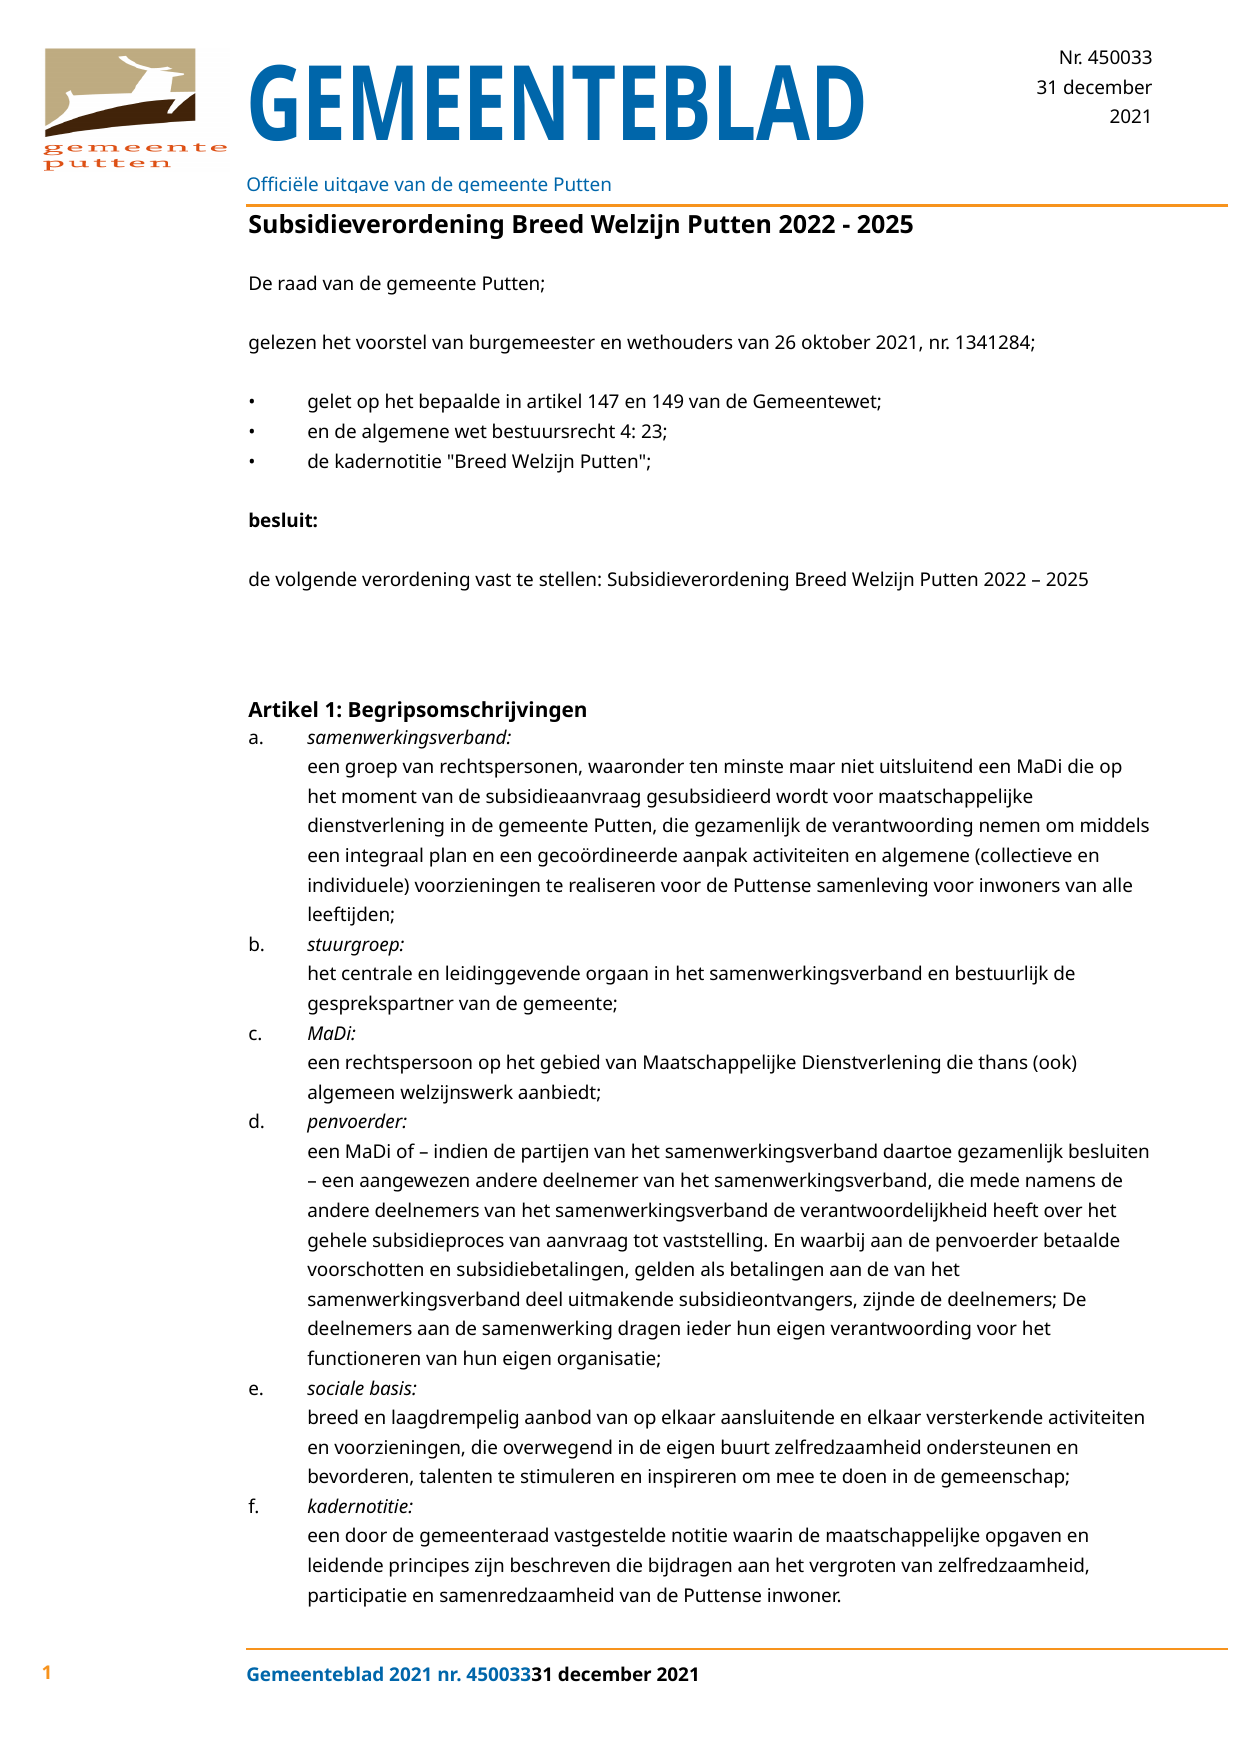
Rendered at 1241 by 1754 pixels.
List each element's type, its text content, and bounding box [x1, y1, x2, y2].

list een door de gemeenteraad vastgestelde notitie waarin de maatschappelijke opgaven en leidende principes zijn beschreven die bijdragen aan het vergroten van zelfredzaamheid, participatie en samenredzaamheid van de Puttense inwoner. [248, 1523, 1152, 1607]
text Subsidieverordening Breed Welzijn Putten 2022 - 2025 [248, 207, 1152, 241]
list MaDi: [248, 1020, 1152, 1045]
text de volgende verordening vast te stellen: Subsidieverordening Breed Welzijn Putten 2022 – 2025 [248, 566, 1152, 592]
list penvoerder: [248, 1108, 1152, 1134]
list stuurgroep: [248, 931, 1152, 957]
list en de algemene wet bestuursrecht 4: 23; [248, 418, 1152, 444]
list de kadernotitie "Breed Welzijn Putten"; [248, 448, 1152, 473]
picture [41, 47, 231, 172]
text De raad van de gemeente Putten; [248, 270, 1152, 296]
text gelezen het voorstel van burgemeester en wethouders van 26 oktober 2021, nr. 1341284; [248, 329, 1152, 355]
list kadernotitie: [248, 1493, 1152, 1519]
text Artikel 1: Begripsomschrijvingen [248, 695, 1152, 724]
list een groep van rechtspersonen, waaronder ten minste maar niet uitsluitend een MaDi die op het moment van de subsidieaanvraag gesubsidieerd wordt voor maatschappelijke dienstverlening in de gemeente Putten, die gezamenlijk de verantwoording nemen om middels een integraal plan en een gecoördineerde aanpak activiteiten en algemene (collectieve en individuele) voorzieningen te realiseren voor de Puttense samenleving voor inwoners van alle leeftijden; [248, 753, 1152, 927]
list een MaDi of – indien de partijen van het samenwerkingsverband daartoe gezamenlijk besluiten – een aangewezen andere deelnemer van het samenwerkingsverband, die mede namens de andere deelnemers van het samenwerkingsverband de verantwoordelijkheid heeft over het gehele subsidieproces van aanvraag tot vaststelling. En waarbij aan de penvoerder betaalde voorschotten en subsidiebetalingen, gelden als betalingen aan de van het samenwerkingsverband deel uitmakende subsidieontvangers, zijnde de deelnemers; De deelnemers aan de samenwerking dragen ieder hun eigen verantwoording voor het functioneren van hun eigen organisatie; [248, 1138, 1152, 1371]
list een rechtspersoon op het gebied van Maatschappelijke Dienstverlening die thans (ook) algemeen welzijnswerk aanbiedt; [248, 1049, 1152, 1104]
list het centrale en leidinggevende orgaan in het samenwerkingsverband en bestuurlijk de gesprekspartner van de gemeente; [248, 961, 1152, 1016]
list gelet op het bepaalde in artikel 147 en 149 van de Gemeentewet; [248, 389, 1152, 414]
list sociale basis: [248, 1375, 1152, 1400]
text besluit: [248, 507, 1152, 533]
list samenwerkingsverband: [248, 724, 1152, 749]
list breed en laagdrempelig aanbod van op elkaar aansluitende en elkaar versterkende activiteiten en voorzieningen, die overwegend in de eigen buurt zelfredzaamheid ondersteunen en bevorderen, talenten te stimuleren en inspireren om mee te doen in de gemeenschap; [248, 1404, 1152, 1489]
